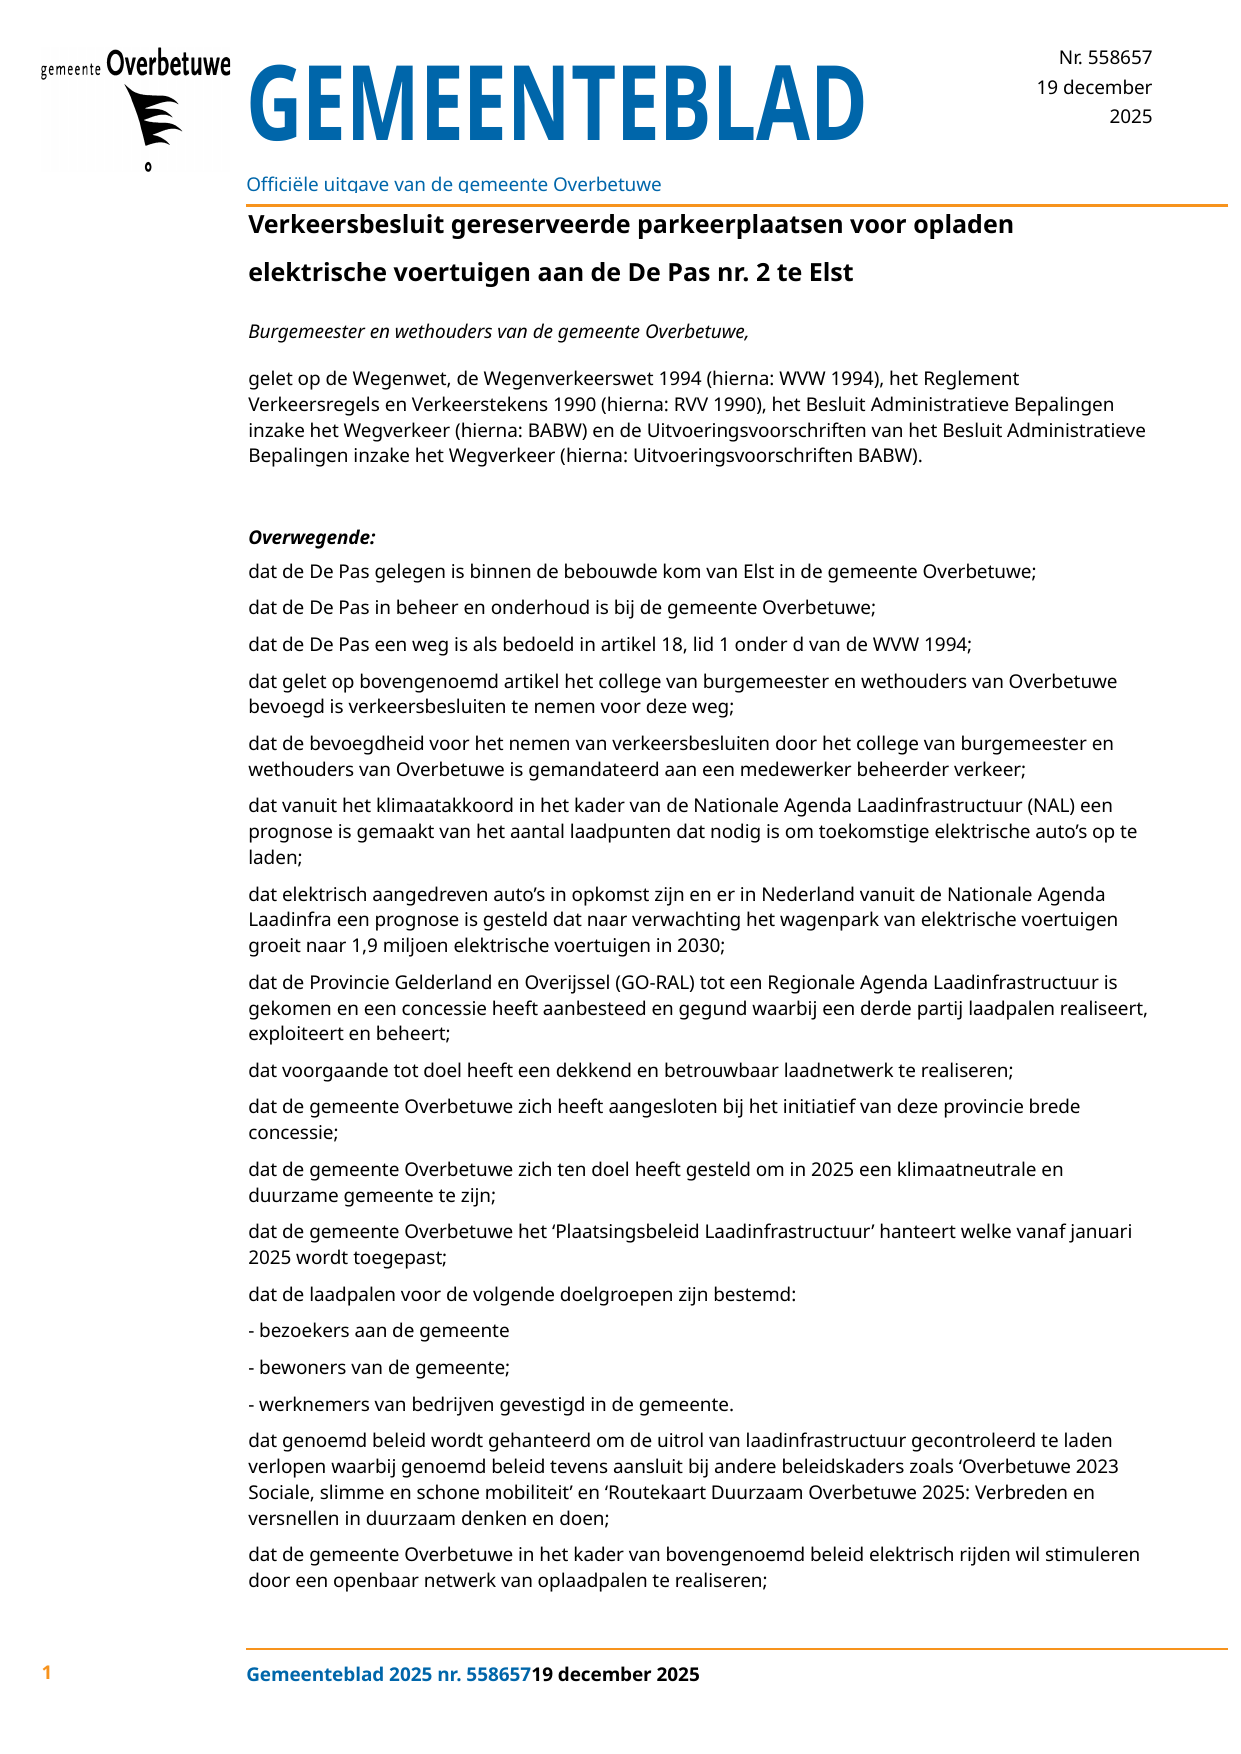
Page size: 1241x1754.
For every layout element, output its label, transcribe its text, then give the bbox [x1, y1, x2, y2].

text dat elektrisch aangedreven auto’s in opkomst zijn en er in Nederland vanuit de Nationale Agenda Laadinfra een prognose is gesteld dat naar verwachting het wagenpark van elektrische voertuigen groeit naar 1,9 miljoen elektrische voertuigen in 2030; [248, 881, 1152, 958]
text dat de gemeente Overbetuwe zich ten doel heeft gesteld om in 2025 een klimaatneutrale en duurzame gemeente te zijn; [248, 1156, 1152, 1208]
text - bewoners van de gemeente; [248, 1354, 1152, 1380]
text dat de laadpalen voor de volgende doelgroepen zijn bestemd: [248, 1281, 1152, 1307]
text Verkeersbesluit gereserveerde parkeerplaatsen voor opladen elektrische voertuigen aan de De Pas nr. 2 te Elst [248, 207, 1152, 288]
text dat genoemd beleid wordt gehanteerd om de uitrol van laadinfrastructuur gecontroleerd te laden verlopen waarbij genoemd beleid tevens aansluit bij andere beleidskaders zoals ‘Overbetuwe 2023 Sociale, slimme en schone mobiliteit’ en ‘Routekaart Duurzaam Overbetuwe 2025: Verbreden en versnellen in duurzaam denken en doen; [248, 1428, 1152, 1531]
picture [41, 47, 231, 172]
text dat de De Pas in beheer en onderhoud is bij de gemeente Overbetuwe; [248, 594, 1152, 620]
text dat de gemeente Overbetuwe het ‘Plaatsingsbeleid Laadinfrastructuur’ hanteert welke vanaf januari 2025 wordt toegepast; [248, 1218, 1152, 1270]
text Overwegende: [248, 524, 1152, 549]
text Burgemeester en wethouders van de gemeente Overbetuwe, [248, 318, 1152, 344]
text dat de bevoegdheid voor het nemen van verkeersbesluiten door het college van burgemeester en wethouders van Overbetuwe is gemandateerd aan een medewerker beheerder verkeer; [248, 730, 1152, 782]
text dat de gemeente Overbetuwe in het kader van bovengenoemd beleid elektrisch rijden wil stimuleren door een openbaar netwerk van oplaadpalen te realiseren; [248, 1541, 1152, 1593]
text dat de gemeente Overbetuwe zich heeft aangesloten bij het initiatief van deze provincie brede concessie; [248, 1094, 1152, 1145]
text dat vanuit het klimaatakkoord in het kader van de Nationale Agenda Laadinfrastructuur (NAL) een prognose is gemaakt van het aantal laadpunten dat nodig is om toekomstige elektrische auto’s op te laden; [248, 793, 1152, 870]
text - bezoekers aan de gemeente [248, 1318, 1152, 1343]
text dat de De Pas gelegen is binnen de bebouwde kom van Elst in de gemeente Overbetuwe; [248, 558, 1152, 584]
text dat voorgaande tot doel heeft een dekkend en betrouwbaar laadnetwerk te realiseren; [248, 1057, 1152, 1083]
text - werknemers van bedrijven gevestigd in de gemeente. [248, 1391, 1152, 1417]
text dat de De Pas een weg is als bedoeld in artikel 18, lid 1 onder d van de WVW 1994; [248, 631, 1152, 657]
text gelet op de Wegenwet, de Wegenverkeerswet 1994 (hierna: WVW 1994), het Reglement Verkeersregels en Verkeerstekens 1990 (hierna: RVV 1990), het Besluit Administratieve Bepalingen inzake het Wegverkeer (hierna: BABW) en de Uitvoeringsvoorschriften van het Besluit Administratieve Bepalingen inzake het Wegverkeer (hierna: Uitvoeringsvoorschriften BABW). [248, 366, 1152, 468]
text dat de Provincie Gelderland en Overijssel (GO-RAL) tot een Regionale Agenda Laadinfrastructuur is gekomen en een concessie heeft aanbesteed en gegund waarbij een derde partij laadpalen realiseert, exploiteert en beheert; [248, 969, 1152, 1046]
text dat gelet op bovengenoemd artikel het college van burgemeester en wethouders van Overbetuwe bevoegd is verkeersbesluiten te nemen voor deze weg; [248, 668, 1152, 719]
